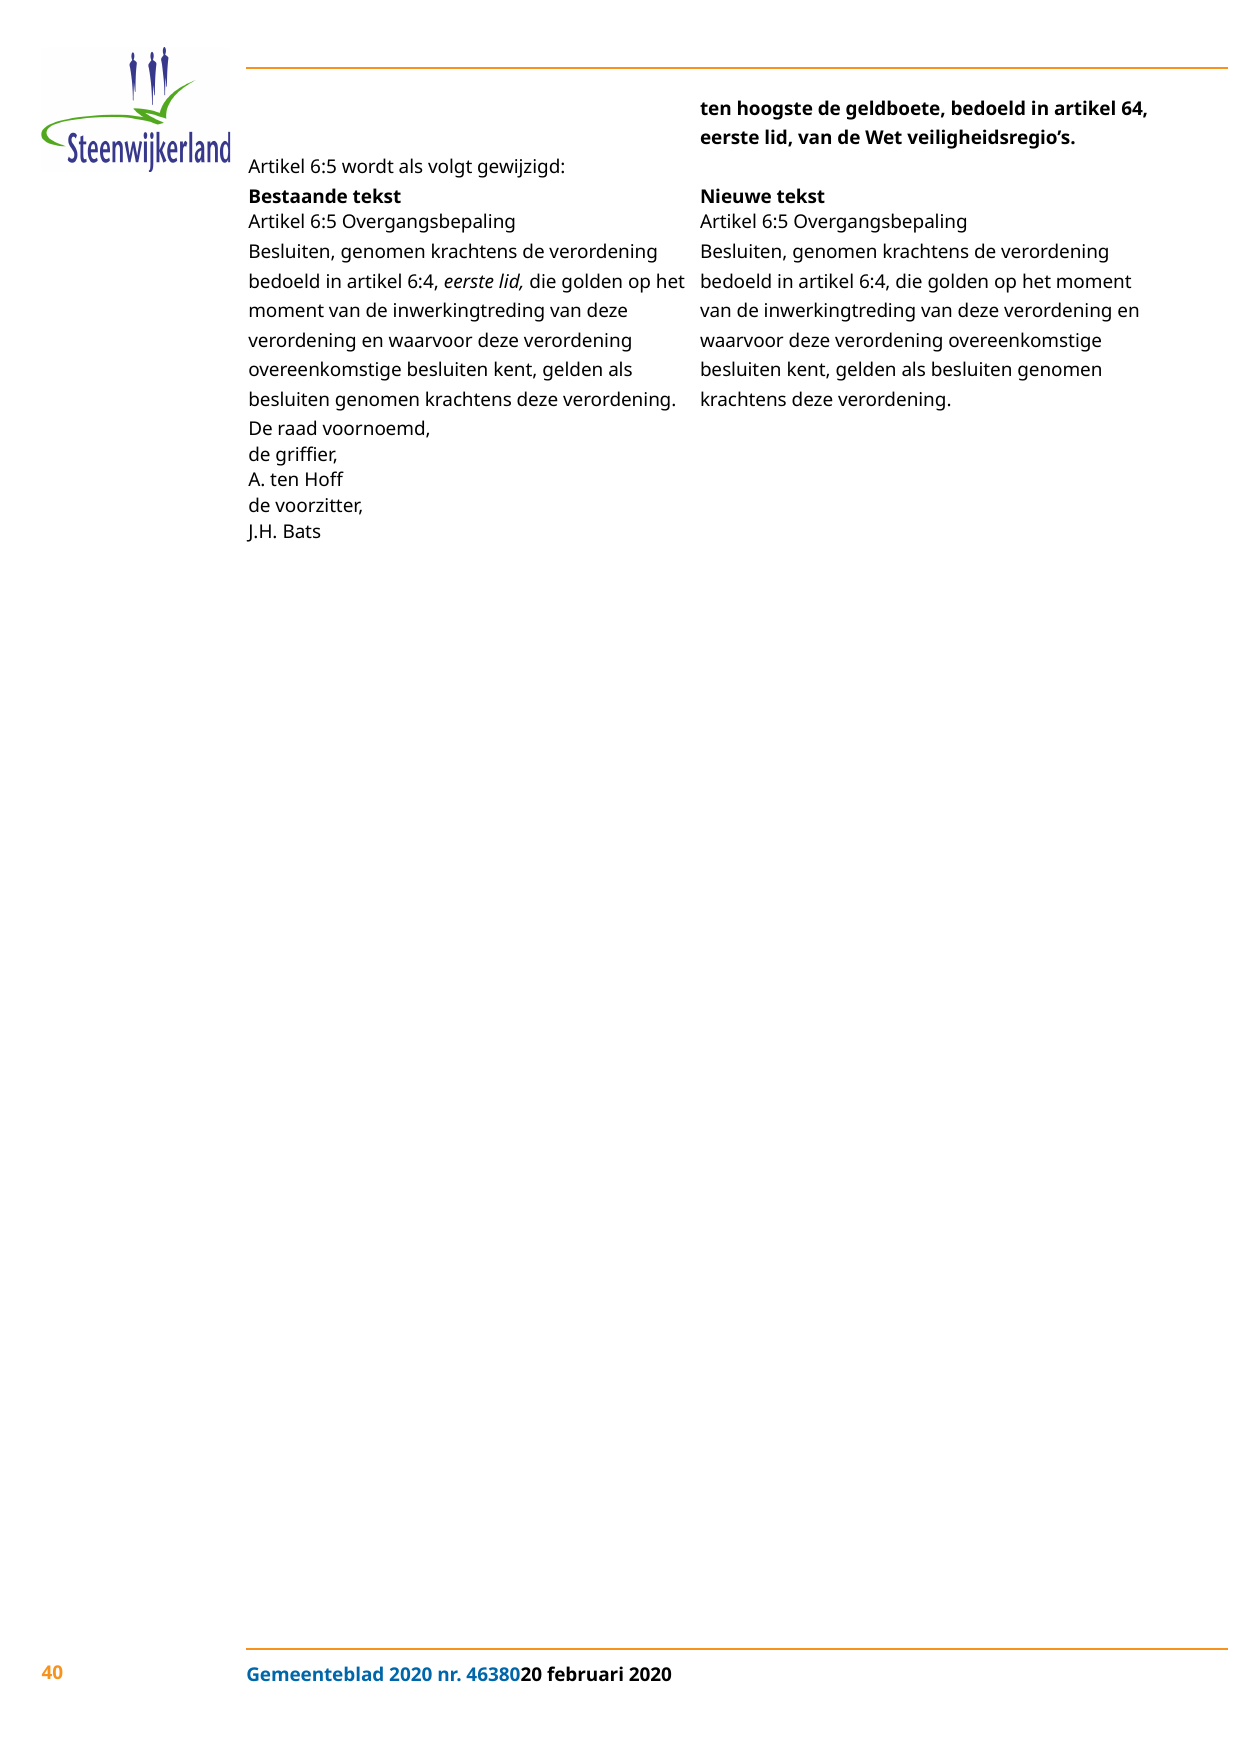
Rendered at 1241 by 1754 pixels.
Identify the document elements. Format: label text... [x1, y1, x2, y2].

text A. ten Hoff [248, 467, 1152, 492]
picture [41, 47, 231, 172]
table_header Bestaande tekst [248, 183, 700, 209]
text J.H. Bats [248, 518, 1152, 544]
text Artikel 6:5 wordt als volgt gewijzigd: [248, 153, 1152, 179]
text de griffier, [248, 441, 1152, 467]
text De raad voornoemd, [248, 415, 1152, 441]
table_cell [248, 95, 700, 150]
text de voorzitter, [248, 492, 1152, 518]
table_header Nieuwe tekst [700, 183, 1152, 209]
table_cell Artikel 6:5 Overgangsbepaling Besluiten, genomen krachtens de verordening bedoeld in artikel 6:4, die golden op het moment van de inwerkingtreding van deze verordening en waarvoor deze verordening overeenkomstige besluiten kent, gelden als besluiten genomen krachtens deze verordening. [700, 209, 1152, 412]
table_cell ten hoogste de geldboete, bedoeld in artikel 64, eerste lid, van de Wet veiligheidsregio’s. [700, 95, 1152, 150]
table_cell Artikel 6:5 Overgangsbepaling Besluiten, genomen krachtens de verordening bedoeld in artikel 6:4, eerste lid, die golden op het moment van de inwerkingtreding van deze verordening en waarvoor deze verordening overeenkomstige besluiten kent, gelden als besluiten genomen krachtens deze verordening. [248, 209, 700, 412]
